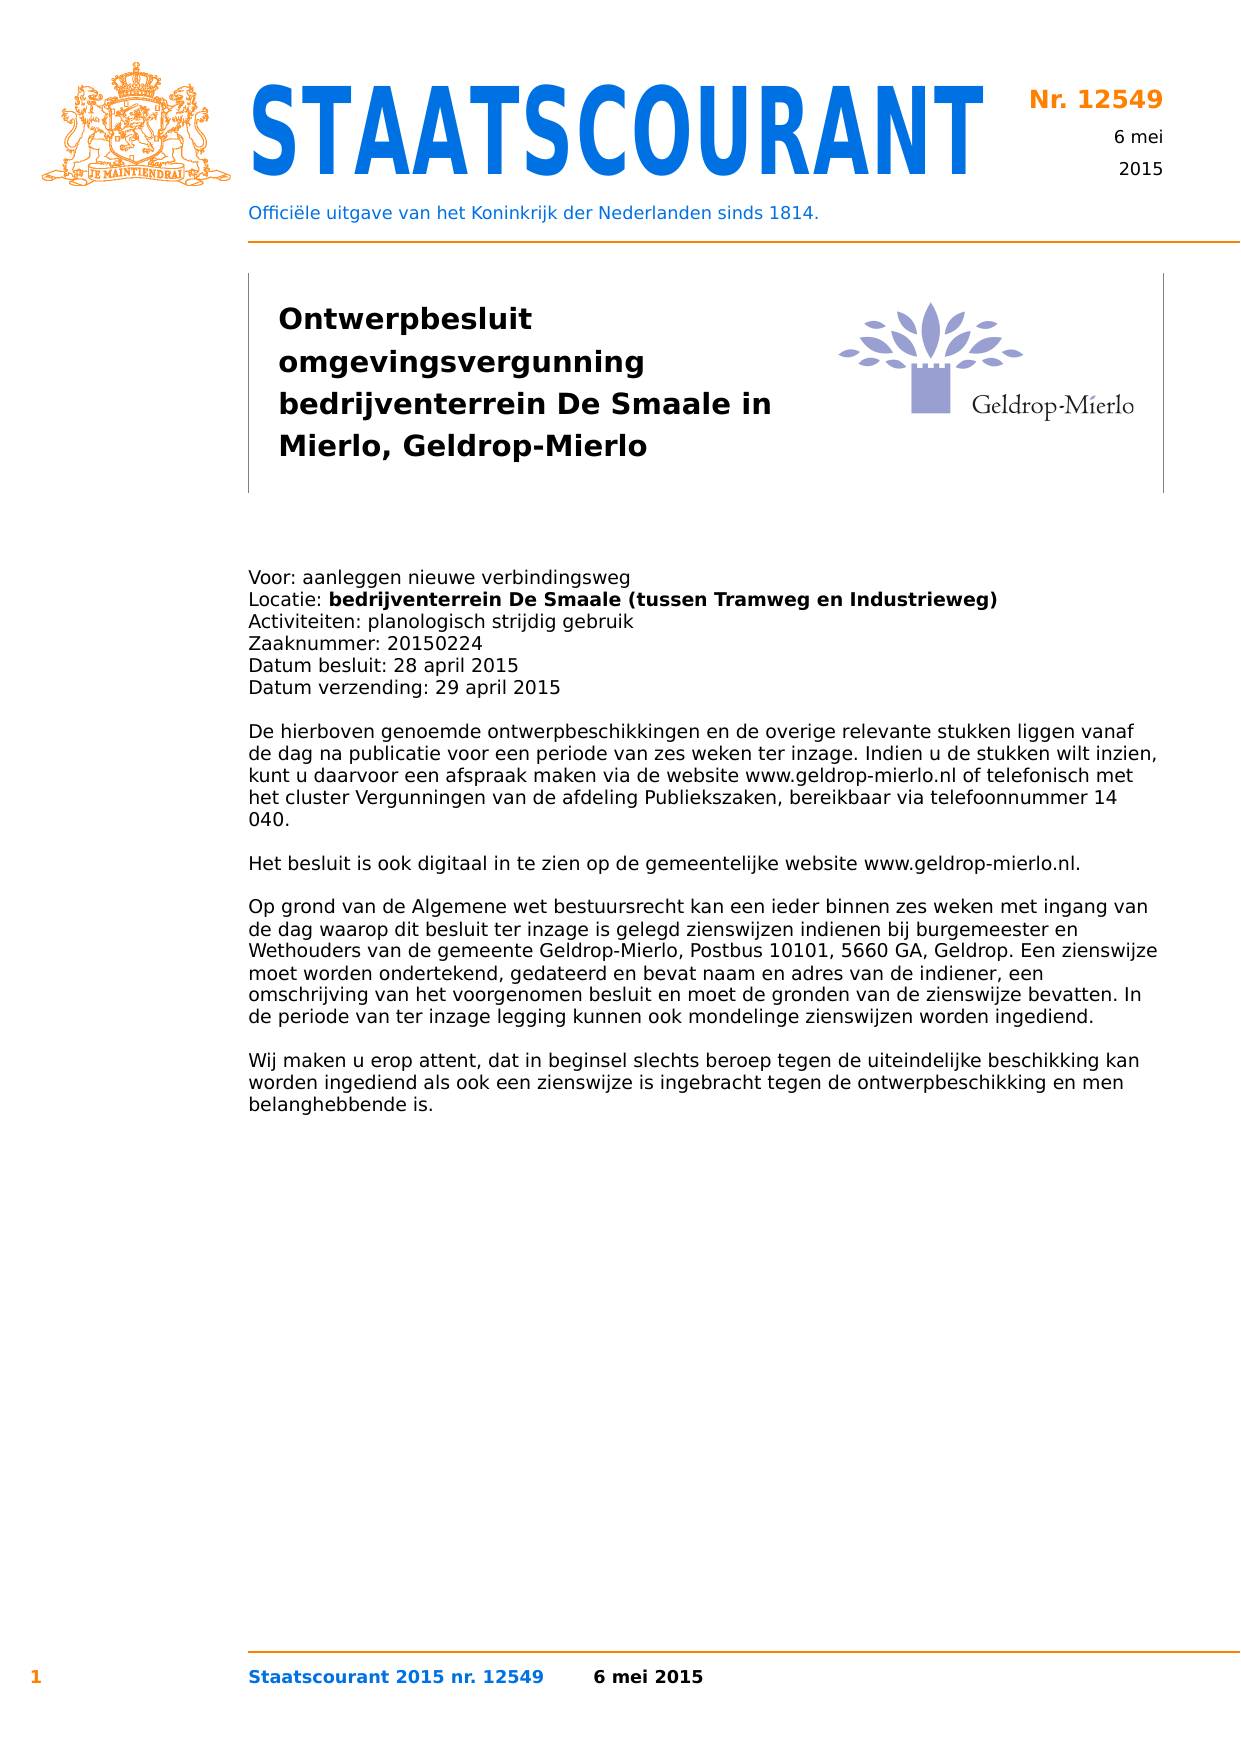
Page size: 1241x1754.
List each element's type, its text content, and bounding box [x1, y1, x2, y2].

text Op grond van de Algemene wet bestuursrecht kan een ieder binnen zes weken met ingang van de dag waarop dit besluit ter inzage is gelegd zienswijzen indienen bij burgemeester en Wethouders van de gemeente Geldrop-Mierlo, Postbus 10101, 5660 GA, Geldrop. Een zienswijze moet worden ondertekend, gedateerd en bevat naam en adres van de indiener, een omschrijving van het voorgenomen besluit en moet de gronden van de zienswijze bevatten. In de periode van ter inzage legging kunnen ook mondelinge zienswijzen worden ingediend. [248, 896, 1163, 1028]
table_header Nr. 12549 [998, 62, 1240, 121]
text Zaaknummer: 20150224 [248, 633, 1163, 655]
text Activiteiten: planologisch strijdig gebruik [248, 611, 1163, 633]
text Voor: aanleggen nieuwe verbindingsweg [248, 567, 1163, 589]
table_cell 2015 [998, 153, 1240, 203]
table_cell Officiële uitgave van het Koninkrijk der Nederlanden sinds 1814. [248, 203, 1240, 241]
picture [41, 62, 231, 186]
text Locatie: bedrijventerrein De Smaale (tussen Tramweg en Industrieweg) [248, 589, 1163, 611]
table_header STAATSCOURANT [248, 62, 998, 203]
text Wij maken u erop attent, dat in beginsel slechts beroep tegen de uiteindelijke beschikking kan worden ingediend als ook een zienswijze is ingebracht tegen de ontwerpbeschikking en men belanghebbende is. [248, 1050, 1163, 1116]
table_cell 6 mei [998, 121, 1240, 153]
text Het besluit is ook digitaal in te zien op de gemeentelijke website www.geldrop-mierlo.nl. [248, 853, 1163, 874]
text Datum verzending: 29 april 2015 [248, 677, 1163, 699]
subtitle Ontwerpbesluit omgevingsvergunning bedrijventerrein De Smaale in Mierlo, Geldrop-Mierlo [249, 273, 1163, 493]
text De hierboven genoemde ontwerpbeschikkingen en de overige relevante stukken liggen vanaf de dag na publicatie voor een periode van zes weken ter inzage. Indien u de stukken wilt inzien, kunt u daarvoor een afspraak maken via de website www.geldrop-mierlo.nl of telefonisch met het cluster Vergunningen van de afdeling Publiekszaken, bereikbaar via telefoonnummer 14 040. [248, 721, 1163, 831]
text Datum besluit: 28 april 2015 [248, 655, 1163, 677]
table_header [25, 62, 248, 241]
picture [838, 302, 1134, 421]
